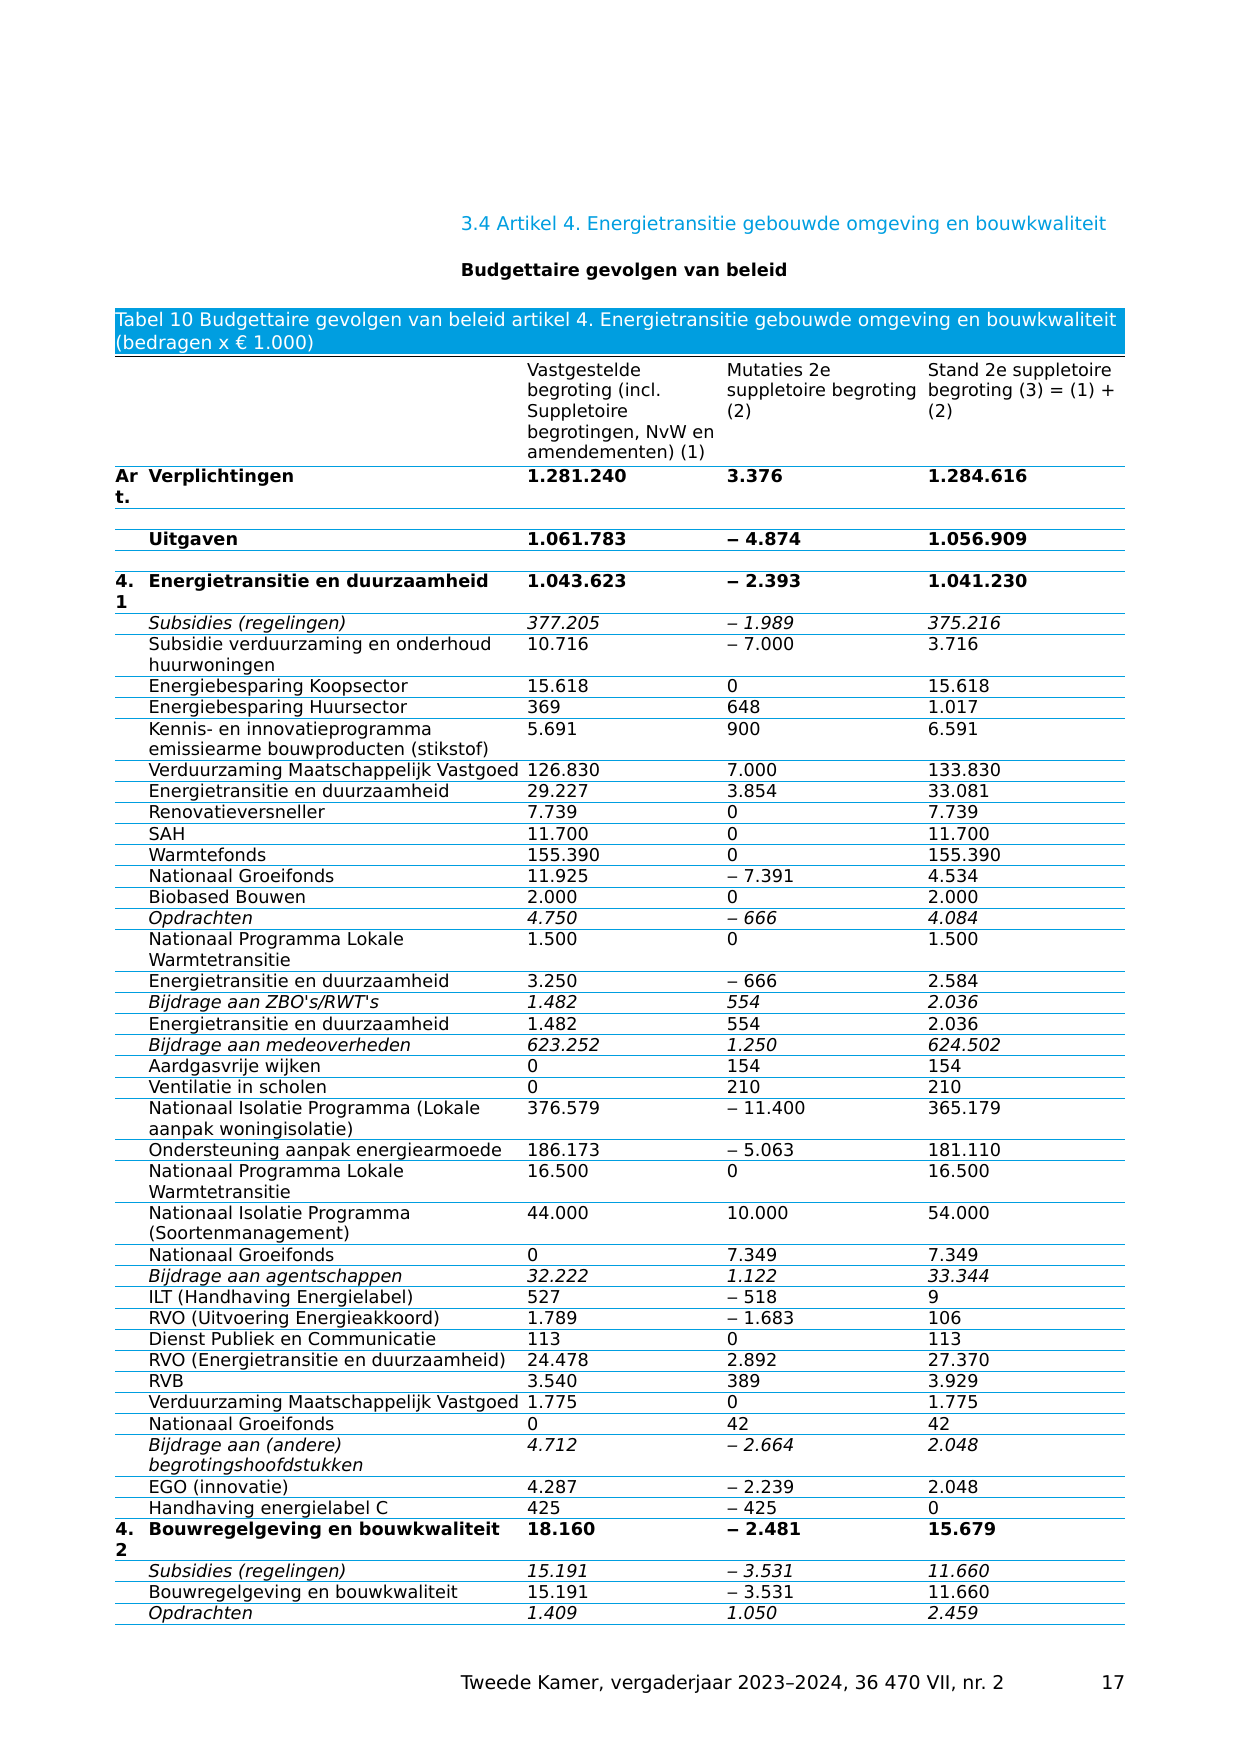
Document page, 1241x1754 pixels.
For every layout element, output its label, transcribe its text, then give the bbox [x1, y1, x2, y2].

table_cell [115, 677, 145, 697]
table_cell SAH [145, 824, 524, 844]
text Budgettaire gevolgen van beleid [461, 258, 1125, 281]
table_cell [115, 1604, 145, 1623]
table_cell 1.500 [925, 930, 1125, 971]
table_cell Opdrachten [145, 909, 524, 929]
table_cell 15.191 [524, 1582, 724, 1602]
table_cell 2.459 [925, 1604, 1125, 1623]
table_cell [115, 888, 145, 908]
table_cell 155.390 [524, 845, 724, 865]
table_cell [115, 845, 145, 865]
table_cell 7.349 [724, 1245, 925, 1265]
table_cell [115, 761, 145, 781]
table_cell [925, 551, 1125, 571]
table_cell [115, 1435, 145, 1476]
table_cell [115, 909, 145, 929]
table_cell 15.618 [524, 677, 724, 697]
table_cell 9 [925, 1287, 1125, 1307]
table_cell [724, 551, 925, 571]
table_cell ‒ 518 [724, 1287, 925, 1307]
table_cell 10.716 [524, 635, 724, 676]
table_cell 1.250 [724, 1035, 925, 1055]
table_cell [524, 551, 724, 571]
table_cell ‒ 3.531 [724, 1582, 925, 1602]
table_cell 113 [925, 1330, 1125, 1350]
table_cell Verduurzaming Maatschappelijk Vastgoed [145, 1393, 524, 1413]
table_cell [115, 1582, 145, 1602]
table_cell Nationaal Groeifonds [145, 866, 524, 887]
table_cell 1.482 [524, 1014, 724, 1034]
table_cell [115, 972, 145, 992]
table_cell 0 [724, 1393, 925, 1413]
table_cell RVB [145, 1372, 524, 1392]
table_cell [115, 1287, 145, 1307]
table_cell 10.000 [724, 1203, 925, 1244]
table_cell 2.892 [724, 1351, 925, 1371]
table_cell ‒ 2.481 [724, 1519, 925, 1560]
table_cell 210 [724, 1078, 925, 1097]
table_cell 0 [724, 1161, 925, 1202]
table_cell 133.830 [925, 761, 1125, 781]
table_cell 900 [724, 719, 925, 760]
table_cell 4.534 [925, 866, 1125, 887]
table_cell [115, 719, 145, 760]
table_cell [524, 509, 724, 529]
table_cell 1.775 [524, 1393, 724, 1413]
table_cell 0 [524, 1078, 724, 1097]
table_cell 6.591 [925, 719, 1125, 760]
table_cell [115, 866, 145, 887]
table_cell Bouwregelgeving en bouwkwaliteit [145, 1582, 524, 1602]
table_cell [145, 357, 524, 466]
table_cell Verplichtingen [145, 467, 524, 507]
table_cell Bijdrage aan (andere) begrotingshoofdstukken [145, 1435, 524, 1476]
table_cell 527 [524, 1287, 724, 1307]
table_cell 7.739 [524, 803, 724, 823]
table_cell 2.036 [925, 1014, 1125, 1034]
table_cell 3.250 [524, 972, 724, 992]
table_cell Subsidie verduurzaming en onderhoud huurwoningen [145, 635, 524, 676]
table_cell 2.584 [925, 972, 1125, 992]
table_cell [145, 509, 524, 529]
table_cell 369 [524, 698, 724, 718]
table_cell 0 [724, 1330, 925, 1350]
table_cell 3.540 [524, 1372, 724, 1392]
table_cell [115, 1309, 145, 1328]
table_cell 18.160 [524, 1519, 724, 1560]
table_cell Vastgestelde begroting (incl. Suppletoire begrotingen, NvW en amendementen) (1) [524, 357, 724, 466]
table_cell [115, 782, 145, 802]
table_cell 1.017 [925, 698, 1125, 718]
table_cell 0 [724, 824, 925, 844]
table_cell 2.036 [925, 993, 1125, 1013]
table_cell ‒ 3.531 [724, 1561, 925, 1581]
table_cell 126.830 [524, 761, 724, 781]
table_cell Bijdrage aan medeoverheden [145, 1035, 524, 1055]
table_cell 2.048 [925, 1477, 1125, 1497]
table_cell ‒ 1.989 [724, 614, 925, 634]
table_cell ‒ 425 [724, 1498, 925, 1518]
table_cell ‒ 666 [724, 972, 925, 992]
table_cell Bijdrage aan agentschappen [145, 1266, 524, 1286]
table_cell 11.700 [925, 824, 1125, 844]
table_cell 1.482 [524, 993, 724, 1013]
table_cell [115, 1477, 145, 1497]
table_cell [115, 1035, 145, 1055]
table_cell Art. [115, 467, 145, 507]
table_cell [115, 614, 145, 634]
table_cell ‒ 2.664 [724, 1435, 925, 1476]
table_cell 2.048 [925, 1435, 1125, 1476]
table_cell 4.287 [524, 1477, 724, 1497]
table_cell 1.409 [524, 1604, 724, 1623]
table_cell 1.050 [724, 1604, 925, 1623]
table_cell 0 [724, 677, 925, 697]
table_cell Bouwregelgeving en bouwkwaliteit [145, 1519, 524, 1560]
table_cell 0 [724, 888, 925, 908]
table_cell 0 [524, 1056, 724, 1076]
table_cell 44.000 [524, 1203, 724, 1244]
table_cell Energietransitie en duurzaamheid [145, 972, 524, 992]
table_cell 1.043.623 [524, 572, 724, 613]
table_cell 1.500 [524, 930, 724, 971]
table_cell 33.344 [925, 1266, 1125, 1286]
table_cell 11.700 [524, 824, 724, 844]
table_cell Nationaal Groeifonds [145, 1414, 524, 1434]
table_cell 154 [724, 1056, 925, 1076]
table_cell 27.370 [925, 1351, 1125, 1371]
table_cell 1.061.783 [524, 530, 724, 550]
table_cell Aardgasvrije wijken [145, 1056, 524, 1076]
table_cell [115, 509, 145, 529]
table_cell 376.579 [524, 1099, 724, 1139]
table_cell [115, 803, 145, 823]
table_cell 4.712 [524, 1435, 724, 1476]
table_cell [925, 509, 1125, 529]
table_cell 42 [724, 1414, 925, 1434]
table_cell [115, 1140, 145, 1160]
table_cell [115, 551, 145, 571]
table_cell [115, 1561, 145, 1581]
table_cell Bijdrage aan ZBO's/RWT's [145, 993, 524, 1013]
table_cell [115, 357, 145, 466]
table_cell 7.000 [724, 761, 925, 781]
table_cell Warmtefonds [145, 845, 524, 865]
table_cell Nationaal Programma Lokale Warmtetransitie [145, 930, 524, 971]
table_cell [115, 1414, 145, 1434]
table_cell Kennis- en innovatieprogramma emissiearme bouwproducten (stikstof) [145, 719, 524, 760]
table_cell 377.205 [524, 614, 724, 634]
table_cell 0 [524, 1245, 724, 1265]
table_cell ‒ 4.874 [724, 530, 925, 550]
table_cell 24.478 [524, 1351, 724, 1371]
table_cell Ondersteuning aanpak energiearmoede [145, 1140, 524, 1160]
table_cell [115, 993, 145, 1013]
table_cell Nationaal Isolatie Programma (Soortenmanagement) [145, 1203, 524, 1244]
table_cell Nationaal Groeifonds [145, 1245, 524, 1265]
table_cell [115, 698, 145, 718]
table_cell ‒ 666 [724, 909, 925, 929]
table_cell 3.376 [724, 467, 925, 507]
table_cell ‒ 11.400 [724, 1099, 925, 1139]
table_cell 0 [724, 803, 925, 823]
table_cell ILT (Handhaving Energielabel) [145, 1287, 524, 1307]
table_cell Subsidies (regelingen) [145, 614, 524, 634]
table_cell Biobased Bouwen [145, 888, 524, 908]
table_cell 106 [925, 1309, 1125, 1328]
table_cell Nationaal Isolatie Programma (Lokale aanpak woningisolatie) [145, 1099, 524, 1139]
table_cell 0 [724, 845, 925, 865]
table_cell 624.502 [925, 1035, 1125, 1055]
table_cell ‒ 2.393 [724, 572, 925, 613]
table_cell 3.854 [724, 782, 925, 802]
table_cell [115, 1330, 145, 1350]
table_cell RVO (Uitvoering Energieakkoord) [145, 1309, 524, 1328]
table_cell Energietransitie en duurzaamheid [145, 572, 524, 613]
table_cell ‒ 5.063 [724, 1140, 925, 1160]
table_cell 2.000 [925, 888, 1125, 908]
table_cell 365.179 [925, 1099, 1125, 1139]
table_cell 648 [724, 698, 925, 718]
table_cell [115, 1266, 145, 1286]
table_cell 2.000 [524, 888, 724, 908]
table_cell Verduurzaming Maatschappelijk Vastgoed [145, 761, 524, 781]
table_cell 32.222 [524, 1266, 724, 1286]
table_cell [115, 1393, 145, 1413]
table_cell [115, 1056, 145, 1076]
table_cell Opdrachten [145, 1604, 524, 1623]
table_cell [115, 1078, 145, 1097]
table_cell 425 [524, 1498, 724, 1518]
table_cell [115, 1014, 145, 1034]
table_cell 29.227 [524, 782, 724, 802]
table_cell [115, 1203, 145, 1244]
table_cell 554 [724, 1014, 925, 1034]
table_cell Uitgaven [145, 530, 524, 550]
table_cell 42 [925, 1414, 1125, 1434]
table_cell 210 [925, 1078, 1125, 1097]
table_cell [115, 1161, 145, 1202]
table_cell 16.500 [524, 1161, 724, 1202]
table_cell ‒ 1.683 [724, 1309, 925, 1328]
table_cell 0 [524, 1414, 724, 1434]
table_cell [115, 1099, 145, 1139]
table_cell 623.252 [524, 1035, 724, 1055]
table_cell 186.173 [524, 1140, 724, 1160]
table_cell Handhaving energielabel C [145, 1498, 524, 1518]
table_cell Renovatieversneller [145, 803, 524, 823]
table_cell 1.281.240 [524, 467, 724, 507]
table_cell [115, 930, 145, 971]
table_cell ‒ 7.000 [724, 635, 925, 676]
table_cell [724, 509, 925, 529]
table_cell [115, 1372, 145, 1392]
table_cell Nationaal Programma Lokale Warmtetransitie [145, 1161, 524, 1202]
table_cell 0 [925, 1498, 1125, 1518]
table_cell 11.660 [925, 1561, 1125, 1581]
table_cell [115, 635, 145, 676]
table_cell 5.691 [524, 719, 724, 760]
table_cell 7.349 [925, 1245, 1125, 1265]
table_cell 154 [925, 1056, 1125, 1076]
table_cell 375.216 [925, 614, 1125, 634]
table_cell [115, 1245, 145, 1265]
table_cell 1.775 [925, 1393, 1125, 1413]
table_cell 15.679 [925, 1519, 1125, 1560]
table_cell Mutaties 2e suppletoire begroting (2) [724, 357, 925, 466]
table_cell 155.390 [925, 845, 1125, 865]
table_cell Energiebesparing Huursector [145, 698, 524, 718]
table_cell 1.284.616 [925, 467, 1125, 507]
table_cell 15.618 [925, 677, 1125, 697]
table_cell 11.660 [925, 1582, 1125, 1602]
table_cell 16.500 [925, 1161, 1125, 1202]
table_cell 1.789 [524, 1309, 724, 1328]
table_cell 1.041.230 [925, 572, 1125, 613]
table_cell 554 [724, 993, 925, 1013]
table_cell Energiebesparing Koopsector [145, 677, 524, 697]
table_cell 113 [524, 1330, 724, 1350]
table_cell [115, 1351, 145, 1371]
table_cell 389 [724, 1372, 925, 1392]
table_cell Ventilatie in scholen [145, 1078, 524, 1097]
table_cell Dienst Publiek en Communicatie [145, 1330, 524, 1350]
table_cell 4.2 [115, 1519, 145, 1560]
table_cell 4.1 [115, 572, 145, 613]
table_cell 7.739 [925, 803, 1125, 823]
table_cell Subsidies (regelingen) [145, 1561, 524, 1581]
table_cell ‒ 2.239 [724, 1477, 925, 1497]
table_cell 1.122 [724, 1266, 925, 1286]
table_cell 4.750 [524, 909, 724, 929]
table_cell [145, 551, 524, 571]
table_cell 15.191 [524, 1561, 724, 1581]
table_cell RVO (Energietransitie en duurzaamheid) [145, 1351, 524, 1371]
table_cell Energietransitie en duurzaamheid [145, 782, 524, 802]
table_cell [115, 824, 145, 844]
table_cell [115, 530, 145, 550]
table_cell 33.081 [925, 782, 1125, 802]
table_cell 1.056.909 [925, 530, 1125, 550]
table_cell Stand 2e suppletoire begroting (3) = (1) + (2) [925, 357, 1125, 466]
table_cell 54.000 [925, 1203, 1125, 1244]
table_cell 11.925 [524, 866, 724, 887]
table_cell [115, 1498, 145, 1518]
table_cell 181.110 [925, 1140, 1125, 1160]
table_cell EGO (innovatie) [145, 1477, 524, 1497]
table_cell 3.716 [925, 635, 1125, 676]
table_cell 4.084 [925, 909, 1125, 929]
table_cell Energietransitie en duurzaamheid [145, 1014, 524, 1034]
table_cell 3.929 [925, 1372, 1125, 1392]
title 3.4 Artikel 4. Energietransitie gebouwde omgeving en bouwkwaliteit [461, 213, 1125, 235]
table_cell ‒ 7.391 [724, 866, 925, 887]
table_cell 0 [724, 930, 925, 971]
